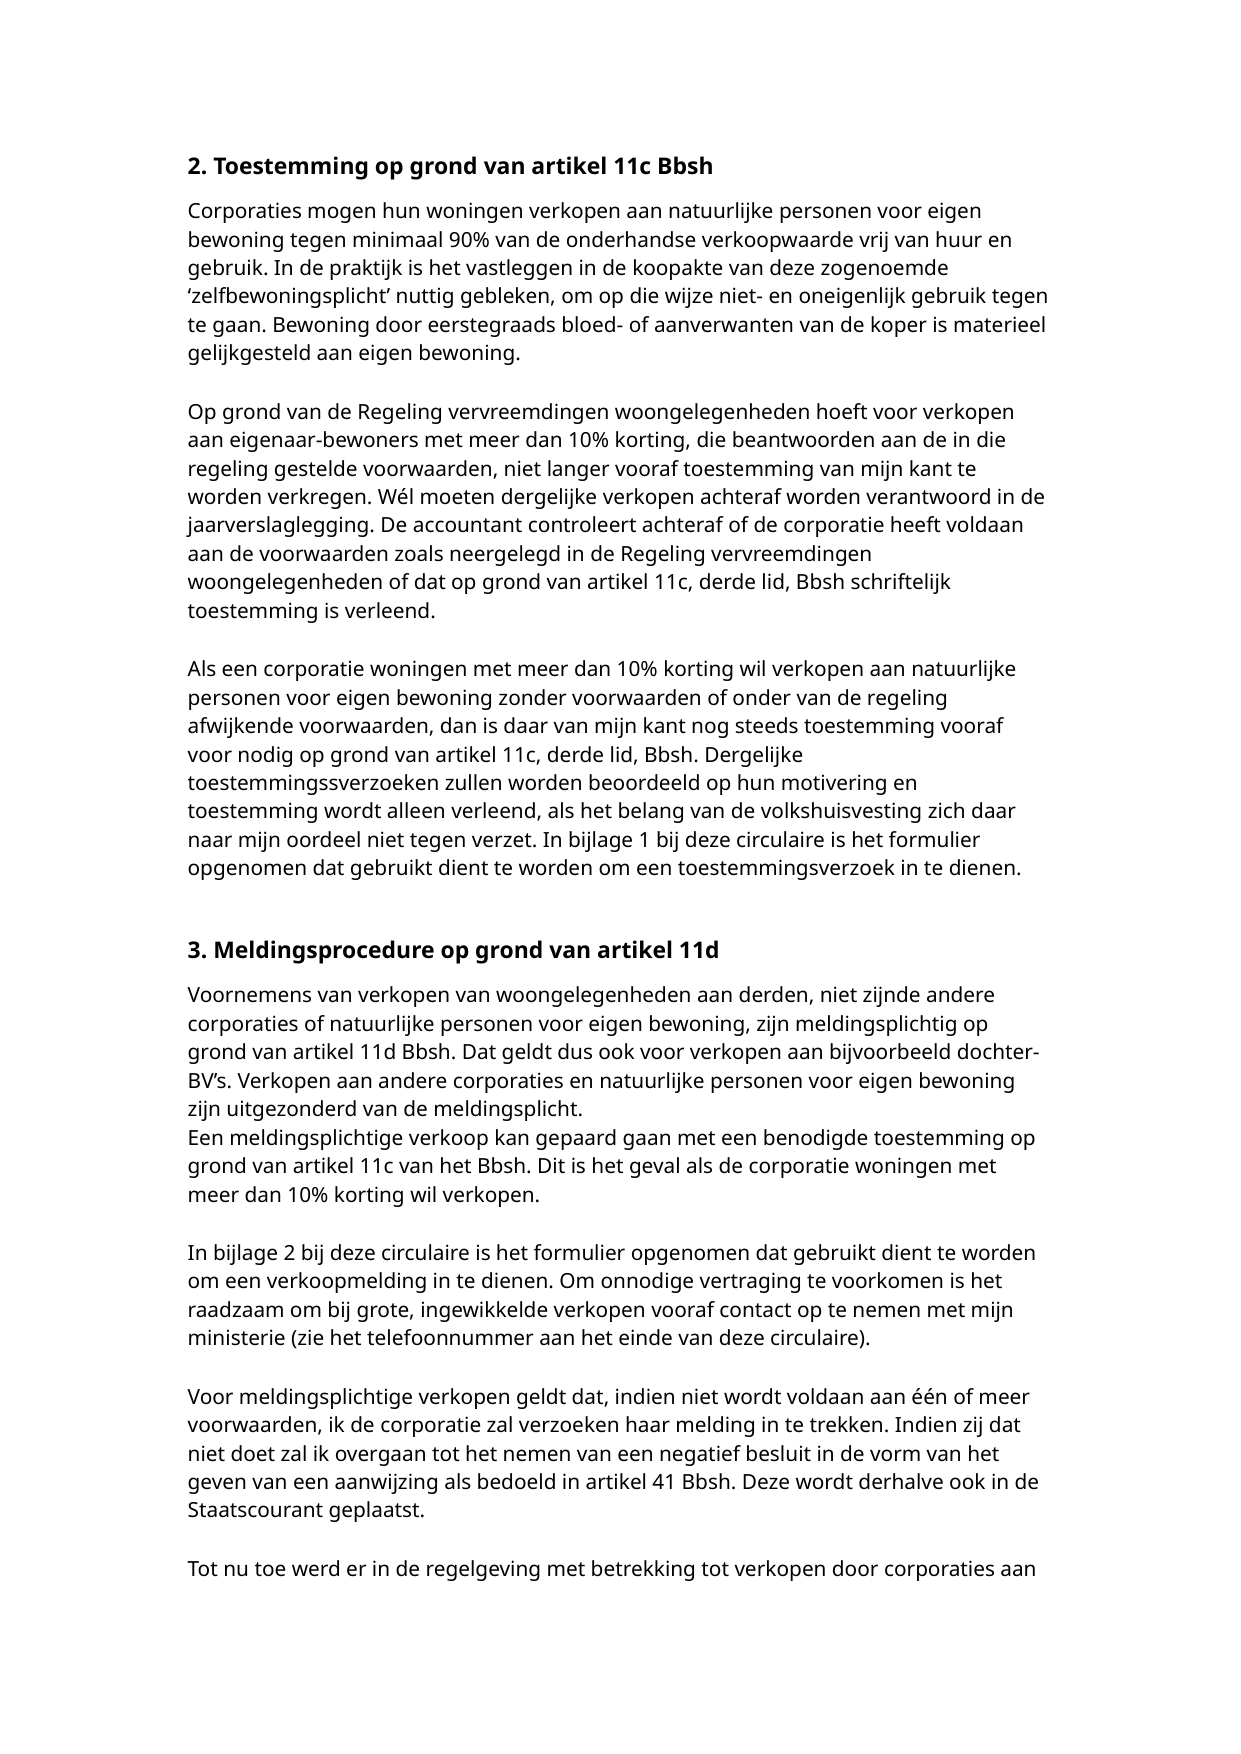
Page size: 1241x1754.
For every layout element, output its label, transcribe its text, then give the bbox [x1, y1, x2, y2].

text Tot nu toe werd er in de regelgeving met betrekking tot verkopen door corporaties aan [187, 1554, 1053, 1582]
subtitle 3. Meldingsprocedure op grond van artikel 11d [187, 934, 1053, 966]
text Voor meldingsplichtige verkopen geldt dat, indien niet wordt voldaan aan één of meer voorwaarden, ik de corporatie zal verzoeken haar melding in te trekken. Indien zij dat niet doet zal ik overgaan tot het nemen van een negatief besluit in de vorm van het geven van een aanwijzing als bedoeld in artikel 41 Bbsh. Deze wordt derhalve ook in de Staatscourant geplaatst. [187, 1382, 1053, 1524]
text Corporaties mogen hun woningen verkopen aan natuurlijke personen voor eigen bewoning tegen minimaal 90% van de onderhandse verkoopwaarde vrij van huur en gebruik. In de praktijk is het vastleggen in de koopakte van deze zogenoemde ‘zelfbewoningsplicht’ nuttig gebleken, om op die wijze niet- en oneigenlijk gebruik tegen te gaan. Bewoning door eerstegraads bloed- of aanverwanten van de koper is materieel gelijkgesteld aan eigen bewoning. [187, 196, 1053, 367]
text In bijlage 2 bij deze circulaire is het formulier opgenomen dat gebruikt dient te worden om een verkoopmelding in te dienen. Om onnodige vertraging te voorkomen is het raadzaam om bij grote, ingewikkelde verkopen vooraf contact op te nemen met mijn ministerie (zie het telefoonnummer aan het einde van deze circulaire). [187, 1238, 1053, 1352]
text Een meldingsplichtige verkoop kan gepaard gaan met een benodigde toestemming op grond van artikel 11c van het Bbsh. Dit is het geval als de corporatie woningen met meer dan 10% korting wil verkopen. [187, 1123, 1053, 1208]
subtitle 2. Toestemming op grond van artikel 11c Bbsh [187, 150, 1053, 181]
text Voornemens van verkopen van woongelegenheden aan derden, niet zijnde andere corporaties of natuurlijke personen voor eigen bewoning, zijn meldingsplichtig op grond van artikel 11d Bbsh. Dat geldt dus ook voor verkopen aan bijvoorbeeld dochter-BV’s. Verkopen aan andere corporaties en natuurlijke personen voor eigen bewoning zijn uitgezonderd van de meldingsplicht. [187, 981, 1053, 1123]
text Als een corporatie woningen met meer dan 10% korting wil verkopen aan natuurlijke personen voor eigen bewoning zonder voorwaarden of onder van de regeling afwijkende voorwaarden, dan is daar van mijn kant nog steeds toestemming vooraf voor nodig op grond van artikel 11c, derde lid, Bbsh. Dergelijke toestemmingssverzoeken zullen worden beoordeeld op hun motivering en toestemming wordt alleen verleend, als het belang van de volkshuisvesting zich daar naar mijn oordeel niet tegen verzet. In bijlage 1 bij deze circulaire is het formulier opgenomen dat gebruikt dient te worden om een toestemmingsverzoek in te dienen. [187, 654, 1053, 882]
text Op grond van de Regeling vervreemdingen woongelegenheden hoeft voor verkopen aan eigenaar-bewoners met meer dan 10% korting, die beantwoorden aan de in die regeling gestelde voorwaarden, niet langer vooraf toestemming van mijn kant te worden verkregen. Wél moeten dergelijke verkopen achteraf worden verantwoord in de jaarverslaglegging. De accountant controleert achteraf of de corporatie heeft voldaan aan de voorwaarden zoals neergelegd in de Regeling vervreemdingen woongelegenheden of dat op grond van artikel 11c, derde lid, Bbsh schriftelijk toestemming is verleend. [187, 397, 1053, 624]
